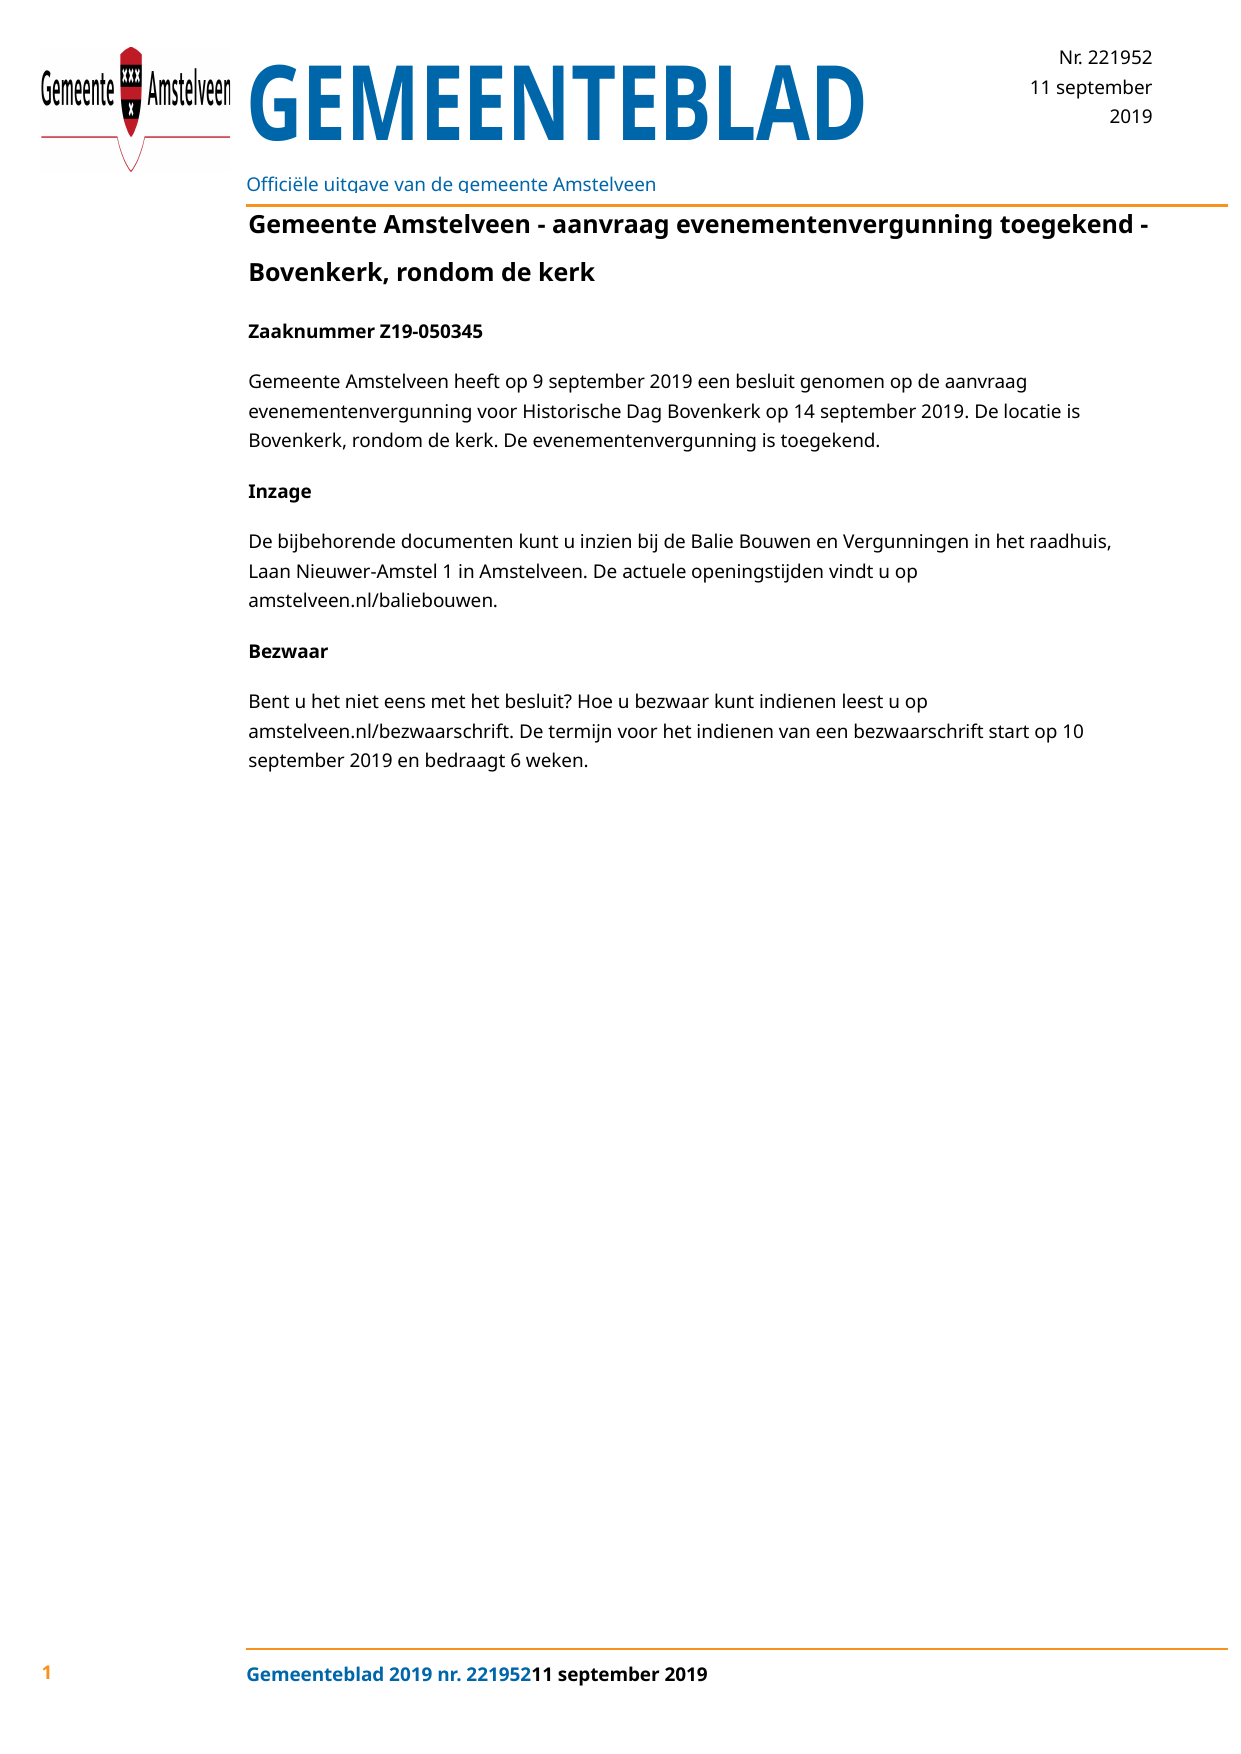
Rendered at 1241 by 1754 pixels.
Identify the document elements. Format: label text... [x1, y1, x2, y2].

text Gemeente Amstelveen - aanvraag evenementenvergunning toegekend - Bovenkerk, rondom de kerk [248, 207, 1152, 288]
text Bezwaar [248, 638, 1152, 664]
text Bent u het niet eens met het besluit? Hoe u bezwaar kunt indienen leest u op amstelveen.nl/bezwaarschrift. De termijn voor het indienen van een bezwaarschrift start op 10 september 2019 en bedraagt 6 weken. [248, 688, 1152, 773]
text Zaaknummer Z19-050345 [248, 318, 1152, 344]
text Inzage [248, 478, 1152, 504]
picture [41, 47, 231, 172]
text Gemeente Amstelveen heeft op 9 september 2019 een besluit genomen op de aanvraag evenementenvergunning voor Historische Dag Bovenkerk op 14 september 2019. De locatie is Bovenkerk, rondom de kerk. De evenementenvergunning is toegekend. [248, 368, 1152, 453]
text De bijbehorende documenten kunt u inzien bij de Balie Bouwen en Vergunningen in het raadhuis, Laan Nieuwer-Amstel 1 in Amstelveen. De actuele openingstijden vindt u op amstelveen.nl/baliebouwen. [248, 528, 1152, 613]
